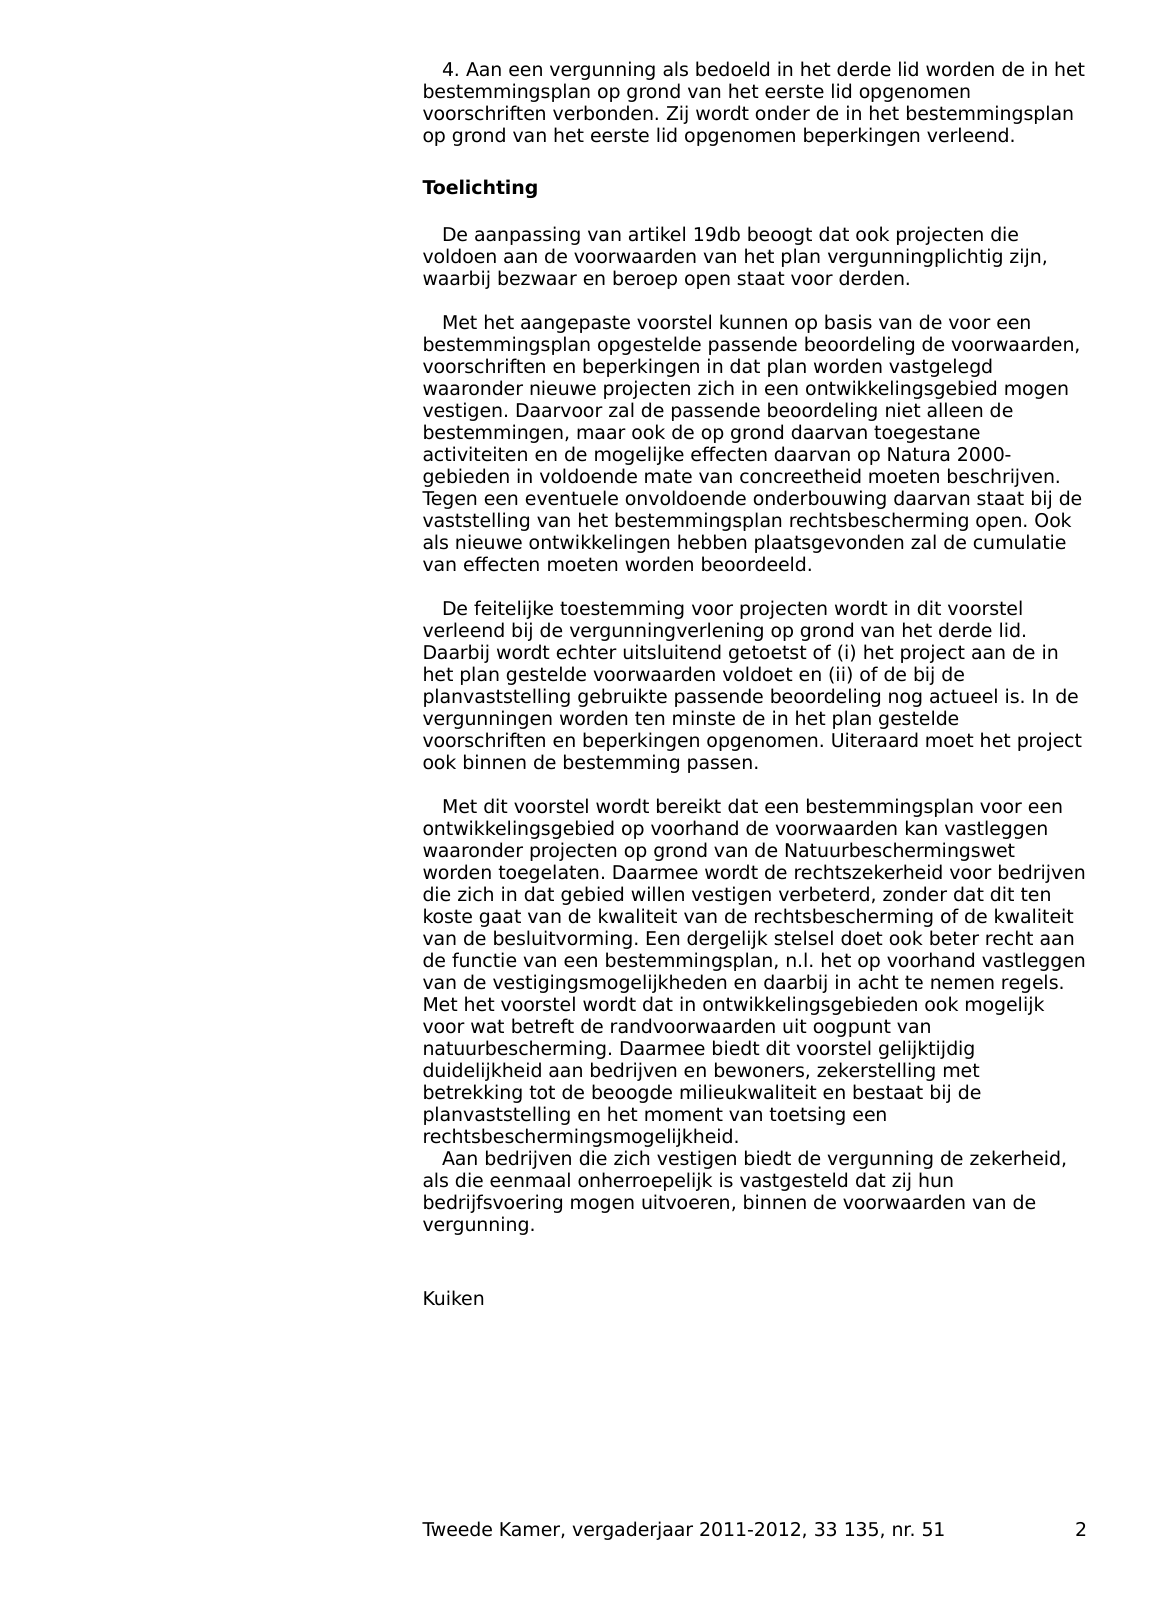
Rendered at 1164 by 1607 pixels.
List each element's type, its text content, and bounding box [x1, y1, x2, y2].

text 4. Aan een vergunning als bedoeld in het derde lid worden de in het bestemmingsplan op grond van het eerste lid opgenomen voorschriften verbonden. Zij wordt onder de in het bestemmingsplan op grond van het eerste lid opgenomen beperkingen verleend. [422, 59, 1087, 147]
text De feitelijke toestemming voor projecten wordt in dit voorstel verleend bij de vergunningverlening op grond van het derde lid. Daarbij wordt echter uitsluitend getoetst of (i) het project aan de in het plan gestelde voorwaarden voldoet en (ii) of de bij de planvaststelling gebruikte passende beoordeling nog actueel is. In de vergunningen worden ten minste de in het plan gestelde voorschriften en beperkingen opgenomen. Uiteraard moet het project ook binnen de bestemming passen. [422, 598, 1087, 774]
text Aan bedrijven die zich vestigen biedt de vergunning de zekerheid, als die eenmaal onherroepelijk is vastgesteld dat zij hun bedrijfsvoering mogen uitvoeren, binnen de voorwaarden van de vergunning. [422, 1148, 1087, 1236]
text Met dit voorstel wordt bereikt dat een bestemmingsplan voor een ontwikkelingsgebied op voorhand de voorwaarden kan vastleggen waaronder projecten op grond van de Natuurbeschermingswet worden toegelaten. Daarmee wordt de rechtszekerheid voor bedrijven die zich in dat gebied willen vestigen verbeterd, zonder dat dit ten koste gaat van de kwaliteit van de rechtsbescherming of de kwaliteit van de besluitvorming. Een dergelijk stelsel doet ook beter recht aan de functie van een bestemmingsplan, n.l. het op voorhand vastleggen van de vestigingsmogelijkheden en daarbij in acht te nemen regels. Met het voorstel wordt dat in ontwikkelingsgebieden ook mogelijk voor wat betreft de randvoorwaarden uit oogpunt van natuurbescherming. Daarmee biedt dit voorstel gelijktijdig duidelijkheid aan bedrijven en bewoners, zekerstelling met betrekking tot de beoogde milieukwaliteit en bestaat bij de planvaststelling en het moment van toetsing een rechtsbeschermingsmogelijkheid. [422, 796, 1087, 1148]
text Kuiken [422, 1266, 1087, 1309]
text Met het aangepaste voorstel kunnen op basis van de voor een bestemmingsplan opgestelde passende beoordeling de voorwaarden, voorschriften en beperkingen in dat plan worden vastgelegd waaronder nieuwe projecten zich in een ontwikkelingsgebied mogen vestigen. Daarvoor zal de passende beoordeling niet alleen de bestemmingen, maar ook de op grond daarvan toegestane activiteiten en de mogelijke effecten daarvan op Natura 2000-gebieden in voldoende mate van concreetheid moeten beschrijven. Tegen een eventuele onvoldoende onderbouwing daarvan staat bij de vaststelling van het bestemmingsplan rechtsbescherming open. Ook als nieuwe ontwikkelingen hebben plaatsgevonden zal de cumulatie van effecten moeten worden beoordeeld. [422, 312, 1087, 576]
subtitle Toelichting [422, 177, 1087, 199]
text De aanpassing van artikel 19db beoogt dat ook projecten die voldoen aan de voorwaarden van het plan vergunningplichtig zijn, waarbij bezwaar en beroep open staat voor derden. [422, 224, 1087, 290]
